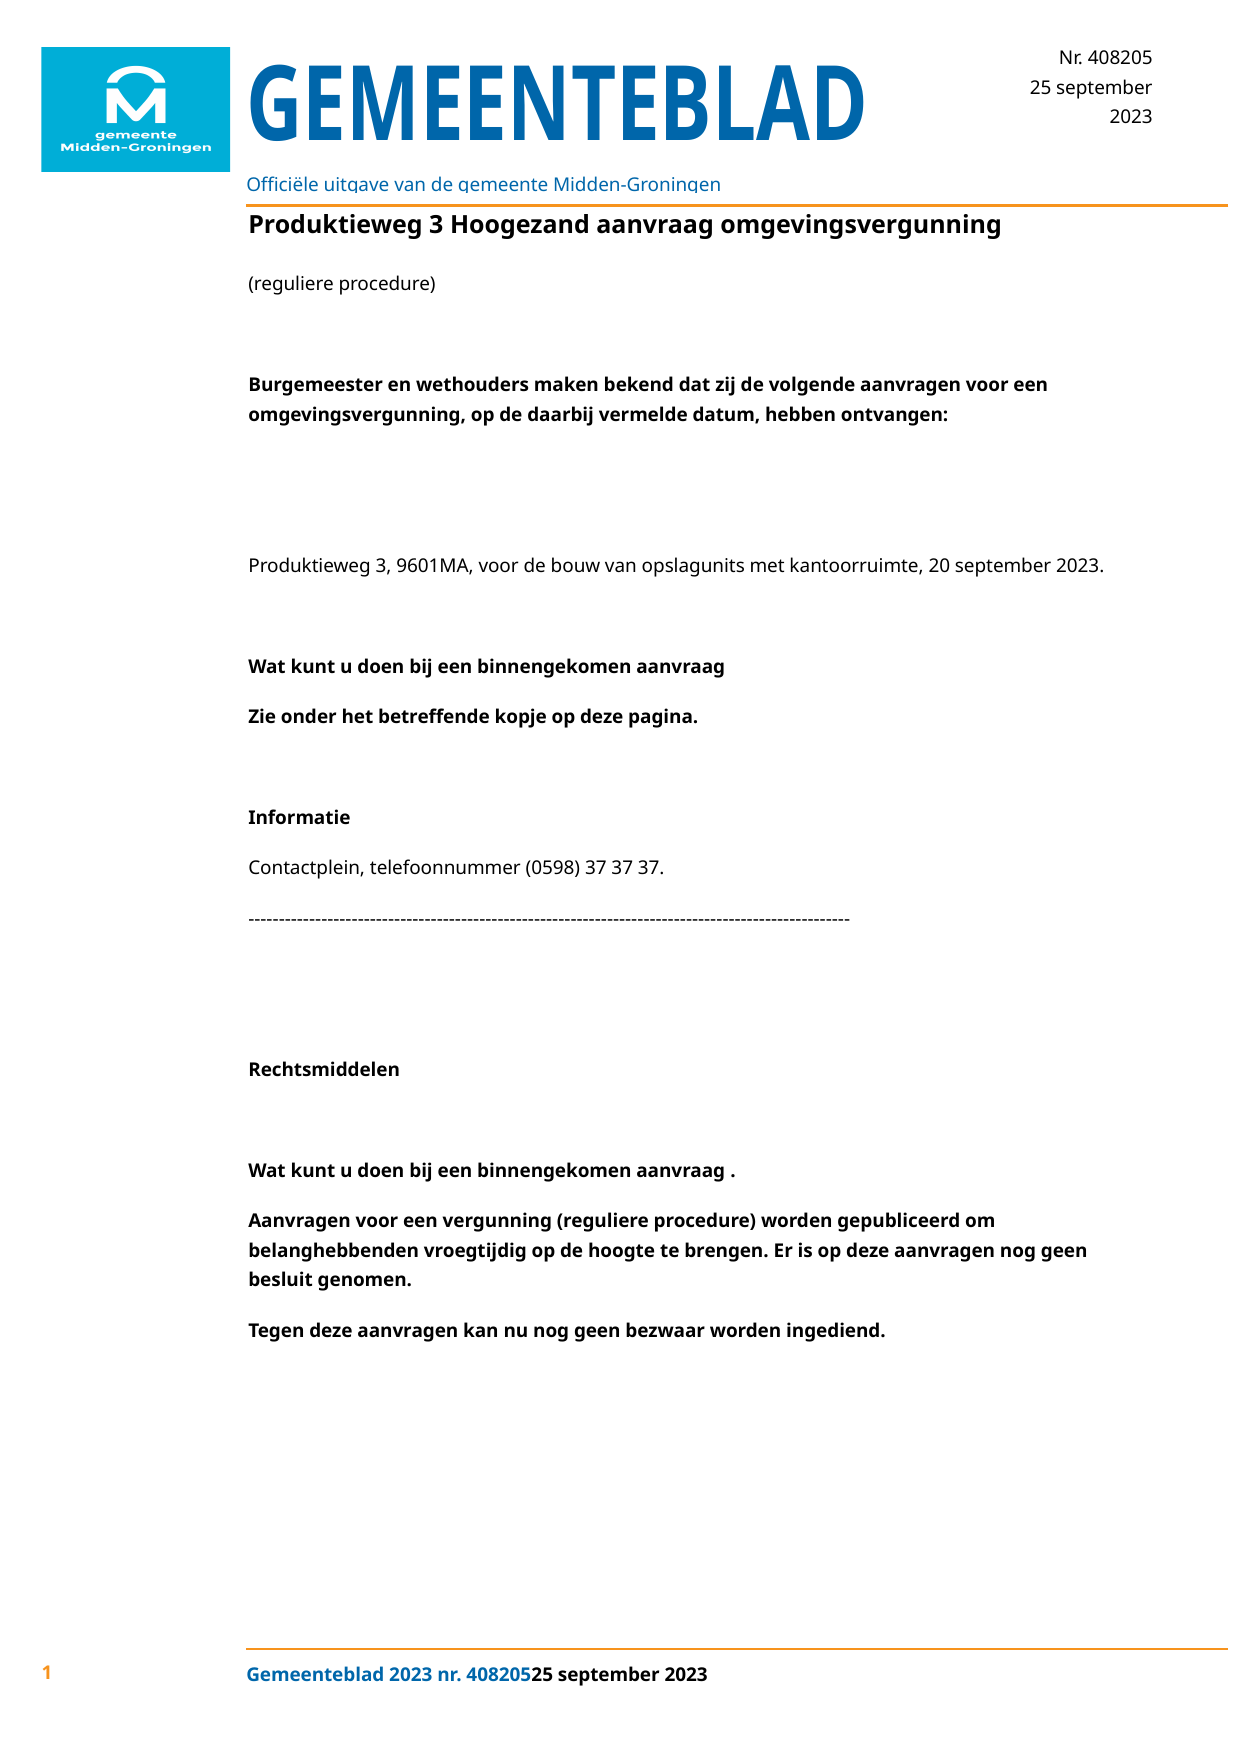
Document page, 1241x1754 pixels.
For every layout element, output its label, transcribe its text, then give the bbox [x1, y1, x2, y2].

text Aanvragen voor een vergunning (reguliere procedure) worden gepubliceerd om belanghebbenden vroegtijdig op de hoogte te brengen. Er is op deze aanvragen nog geen besluit genomen. [248, 1207, 1152, 1292]
text Wat kunt u doen bij een binnengekomen aanvraag . [248, 1157, 1152, 1183]
text Burgemeester en wethouders maken bekend dat zij de volgende aanvragen voor een omgevingsvergunning, op de daarbij vermelde datum, hebben ontvangen: [248, 371, 1152, 426]
picture [184, 146, 190, 153]
text Zie onder het betreffende kopje op deze pagina. [248, 703, 1152, 729]
picture [107, 89, 165, 122]
picture [108, 66, 164, 82]
text Tegen deze aanvragen kan nu nog geen bezwaar worden ingediend. [248, 1317, 1152, 1343]
text Produktieweg 3 Hoogezand aanvraag omgevingsvergunning [248, 207, 1152, 241]
text Rechtsmiddelen [248, 1056, 1152, 1082]
text Produktieweg 3, 9601MA, voor de bouw van opslagunits met kantoorruimte, 20 september 2023. [248, 552, 1152, 578]
text (reguliere procedure) [248, 270, 1152, 296]
text Wat kunt u doen bij een binnengekomen aanvraag [248, 653, 1152, 678]
text Contactplein, telefoonnummer (0598) 37 37 37. [248, 854, 1152, 880]
text Informatie [248, 804, 1152, 830]
text --------------------------------------------------------------------------------------------------- [248, 905, 1152, 931]
